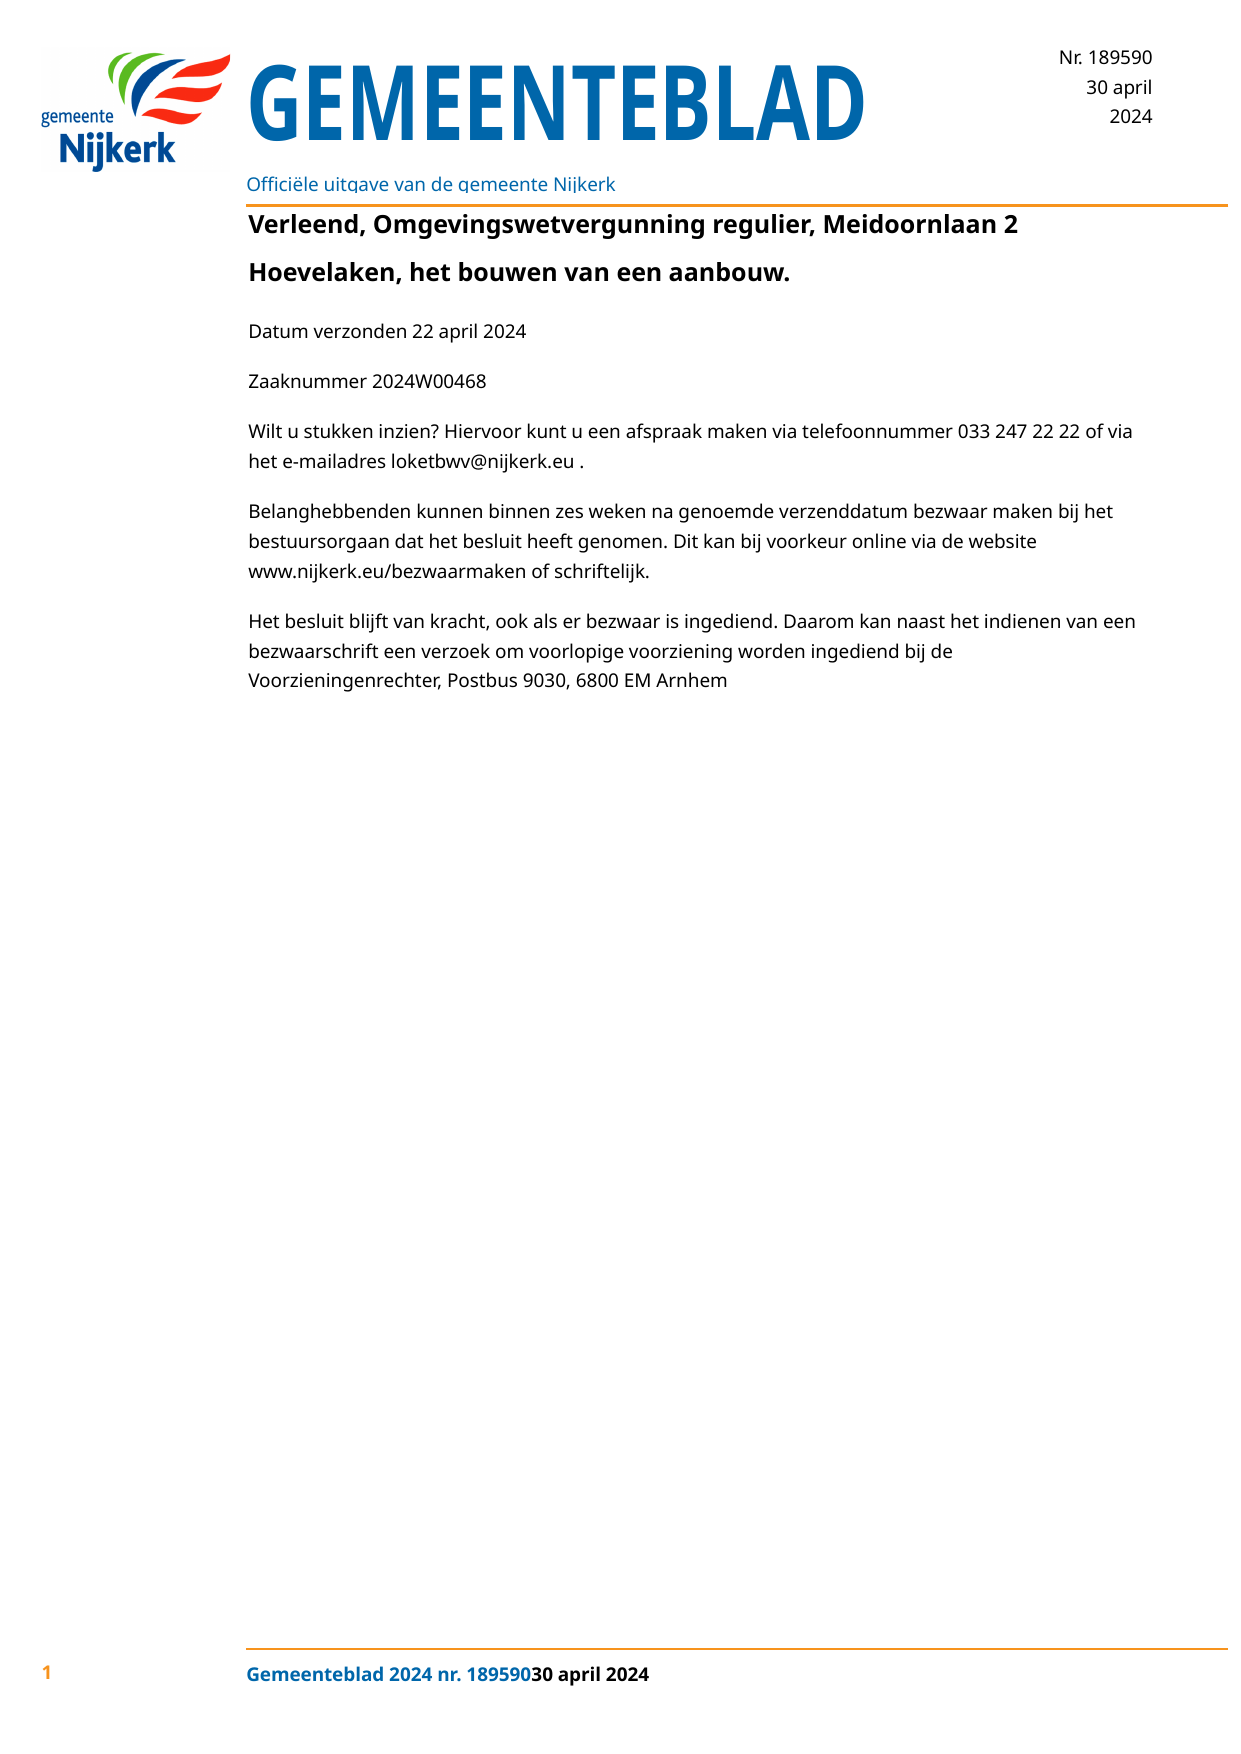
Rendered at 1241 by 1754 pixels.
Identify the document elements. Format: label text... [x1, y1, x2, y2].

text Wilt u stukken inzien? Hiervoor kunt u een afspraak maken via telefoonnummer 033 247 22 22 of via het e-mailadres loketbwv@nijkerk.eu . [248, 419, 1152, 474]
text Het besluit blijft van kracht, ook als er bezwaar is ingediend. Daarom kan naast het indienen van een bezwaarschrift een verzoek om voorlopige voorziening worden ingediend bij de Voorzieningenrechter, Postbus 9030, 6800 EM Arnhem [248, 608, 1152, 693]
text Verleend, Omgevingswetvergunning regulier, Meidoornlaan 2 Hoevelaken, het bouwen van een aanbouw. [248, 207, 1152, 288]
text Datum verzonden 22 april 2024 [248, 318, 1152, 344]
picture [41, 47, 231, 172]
text Zaaknummer 2024W00468 [248, 368, 1152, 394]
text Belanghebbenden kunnen binnen zes weken na genoemde verzenddatum bezwaar maken bij het bestuursorgaan dat het besluit heeft genomen. Dit kan bij voorkeur online via de website www.nijkerk.eu/bezwaarmaken of schriftelijk. [248, 499, 1152, 584]
